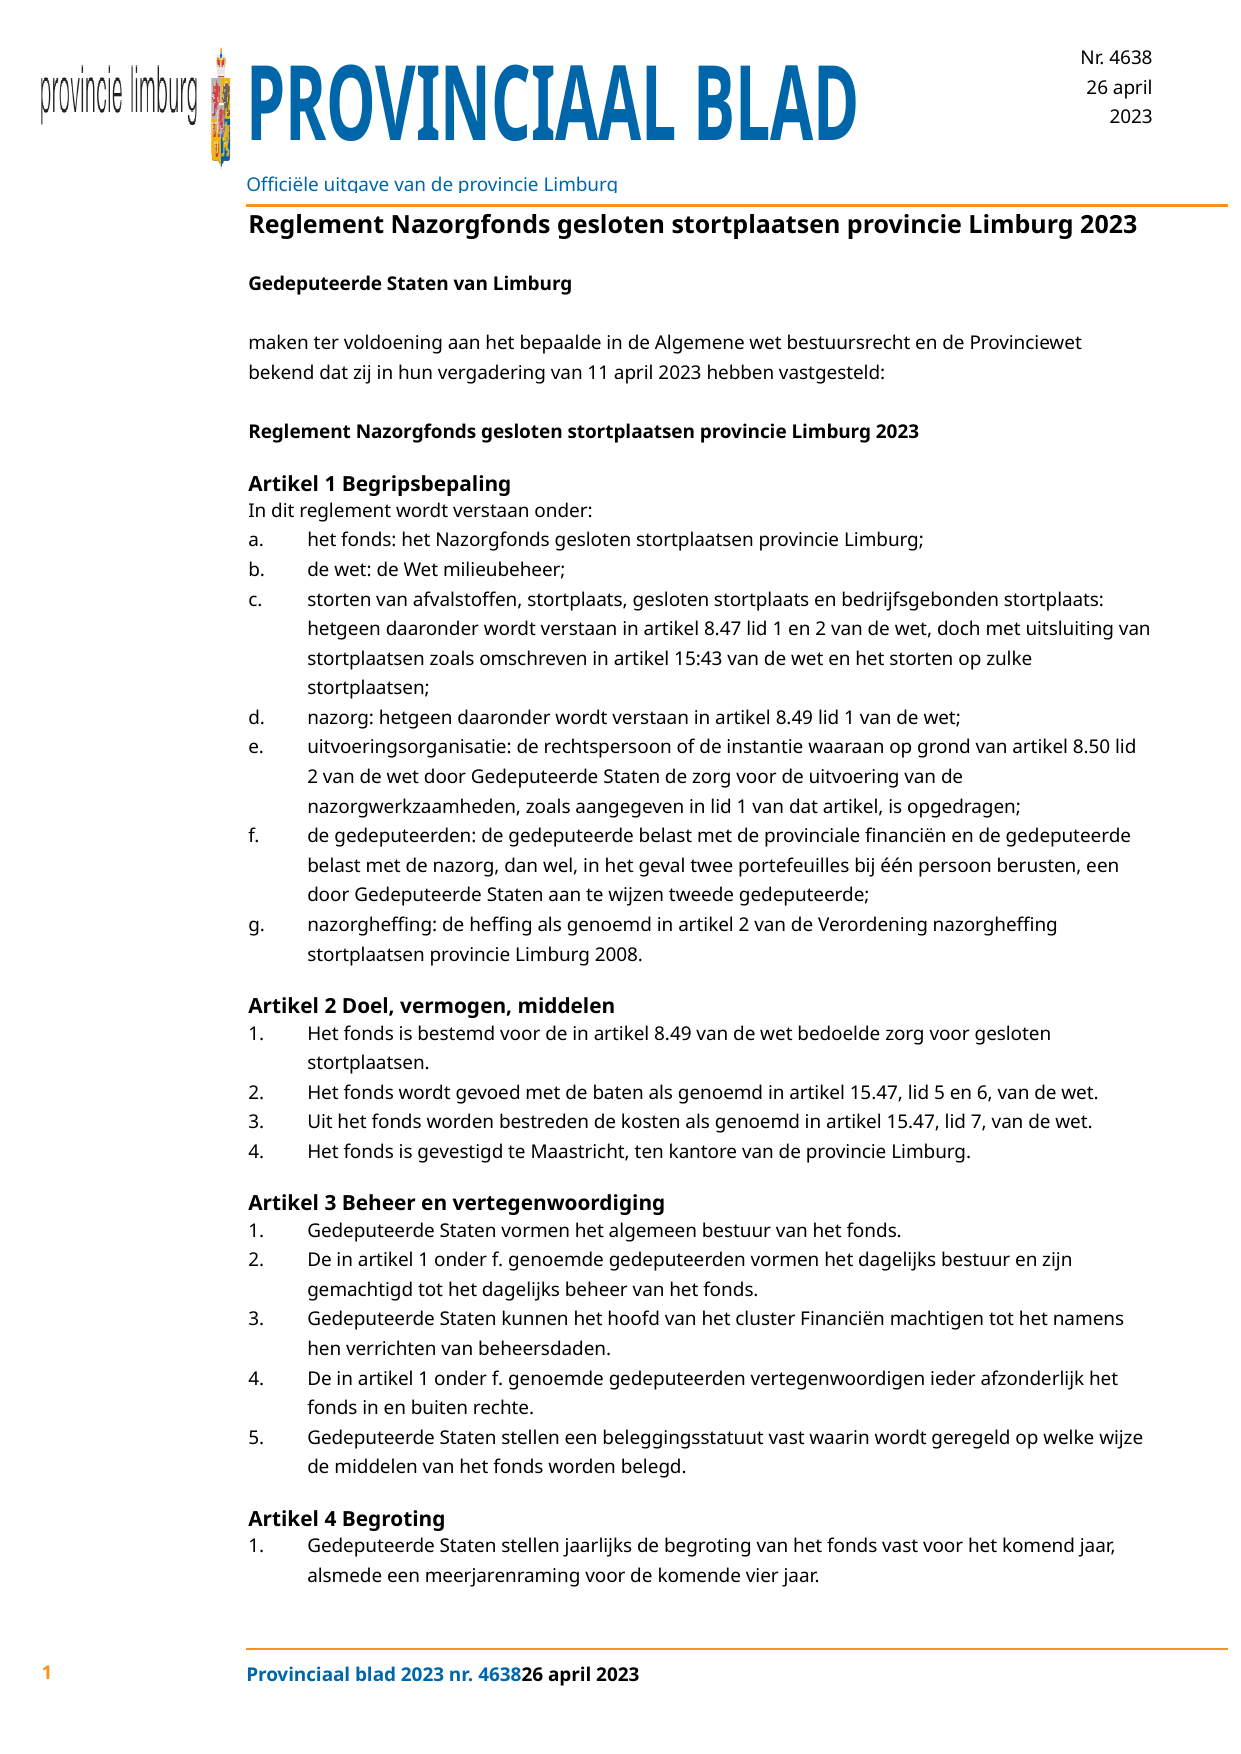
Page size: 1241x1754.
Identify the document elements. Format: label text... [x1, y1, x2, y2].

text In dit reglement wordt verstaan onder: [248, 497, 1152, 523]
text Reglement Nazorgfonds gesloten stortplaatsen provincie Limburg 2023 [248, 418, 1152, 444]
text Artikel 3 Beheer en vertegenwoordiging [248, 1188, 1152, 1217]
list Gedeputeerde Staten vormen het algemeen bestuur van het fonds. [248, 1217, 1152, 1243]
list de gedeputeerden: de gedeputeerde belast met de provinciale financiën en de gedeputeerde belast met de nazorg, dan wel, in het geval twee portefeuilles bij één persoon berusten, een door Gedeputeerde Staten aan te wijzen tweede gedeputeerde; [248, 822, 1152, 907]
list nazorg: hetgeen daaronder wordt verstaan in artikel 8.49 lid 1 van de wet; [248, 704, 1152, 730]
list uitvoeringsorganisatie: de rechtspersoon of de instantie waaraan op grond van artikel 8.50 lid 2 van de wet door Gedeputeerde Staten de zorg voor de uitvoering van de nazorgwerkzaamheden, zoals aangegeven in lid 1 van dat artikel, is opgedragen; [248, 734, 1152, 819]
list het fonds: het Nazorgfonds gesloten stortplaatsen provincie Limburg; [248, 527, 1152, 552]
list storten van afvalstoffen, stortplaats, gesloten stortplaats en bedrijfsgebonden stortplaats: hetgeen daaronder wordt verstaan in artikel 8.47 lid 1 en 2 van de wet, doch met uitsluiting van stortplaatsen zoals omschreven in artikel 15:43 van de wet en het storten op zulke stortplaatsen; [248, 586, 1152, 700]
text Artikel 4 Begroting [248, 1504, 1152, 1532]
text Gedeputeerde Staten van Limburg [248, 270, 1152, 296]
list Het fonds is gevestigd te Maastricht, ten kantore van de provincie Limburg. [248, 1138, 1152, 1164]
list Het fonds is bestemd voor de in artikel 8.49 van de wet bedoelde zorg voor gesloten stortplaatsen. [248, 1020, 1152, 1075]
list Het fonds wordt gevoed met de baten als genoemd in artikel 15.47, lid 5 en 6, van de wet. [248, 1079, 1152, 1104]
picture [41, 47, 231, 172]
text Artikel 2 Doel, vermogen, middelen [248, 991, 1152, 1020]
list Gedeputeerde Staten kunnen het hoofd van het cluster Financiën machtigen tot het namens hen verrichten van beheersdaden. [248, 1306, 1152, 1361]
text Reglement Nazorgfonds gesloten stortplaatsen provincie Limburg 2023 [248, 207, 1152, 241]
list nazorgheffing: de heffing als genoemd in artikel 2 van de Verordening nazorgheffing stortplaatsen provincie Limburg 2008. [248, 911, 1152, 967]
list Uit het fonds worden bestreden de kosten als genoemd in artikel 15.47, lid 7, van de wet. [248, 1108, 1152, 1134]
list Gedeputeerde Staten stellen een beleggingsstatuut vast waarin wordt geregeld op welke wijze de middelen van het fonds worden belegd. [248, 1424, 1152, 1479]
list de wet: de Wet milieubeheer; [248, 556, 1152, 582]
list De in artikel 1 onder f. genoemde gedeputeerden vormen het dagelijks bestuur en zijn gemachtigd tot het dagelijks beheer van het fonds. [248, 1246, 1152, 1302]
text maken ter voldoening aan het bepaalde in de Algemene wet bestuursrecht en de Provinciewet bekend dat zij in hun vergadering van 11 april 2023 hebben vastgesteld: [248, 329, 1152, 385]
text Artikel 1 Begripsbepaling [248, 469, 1152, 497]
list De in artikel 1 onder f. genoemde gedeputeerden vertegenwoordigen ieder afzonderlijk het fonds in en buiten rechte. [248, 1365, 1152, 1420]
list Gedeputeerde Staten stellen jaarlijks de begroting van het fonds vast voor het komend jaar, alsmede een meerjarenraming voor de komende vier jaar. [248, 1532, 1152, 1588]
